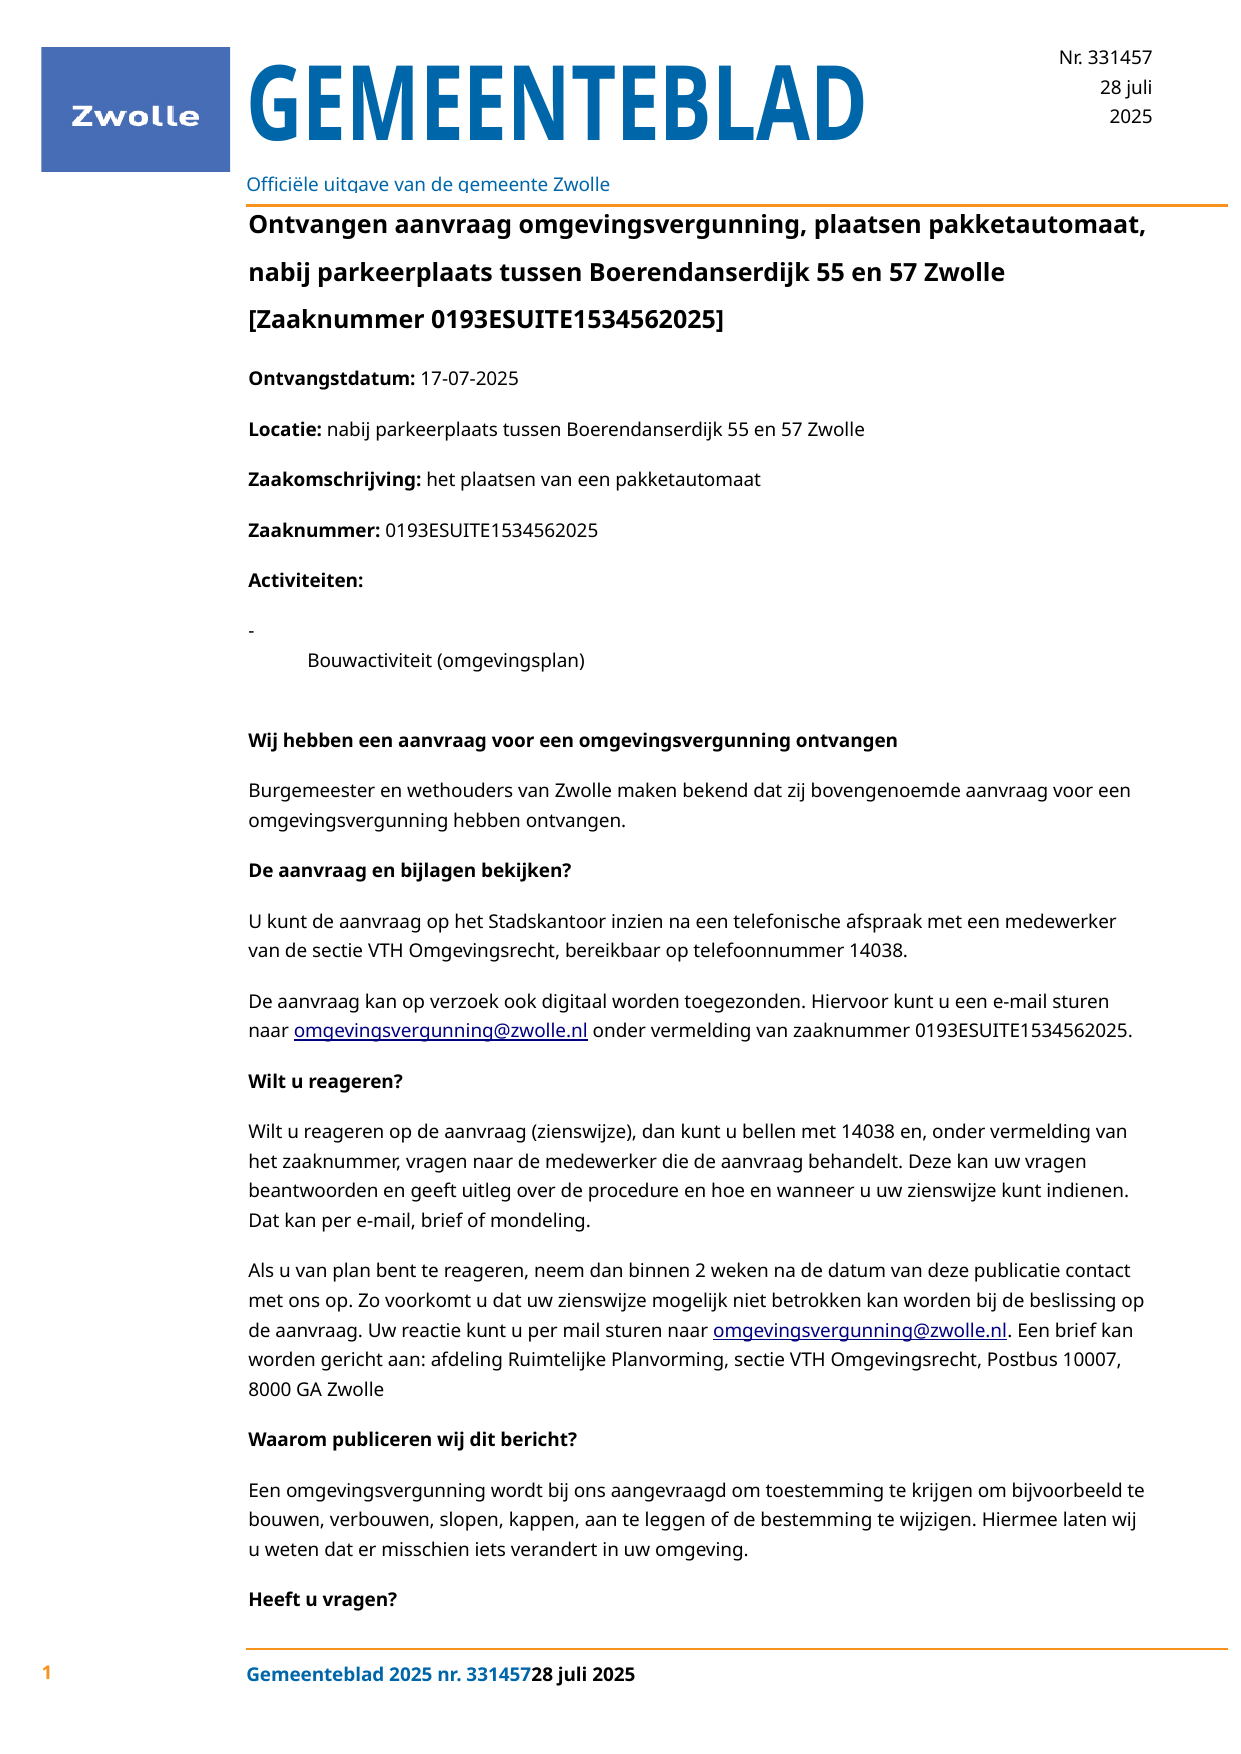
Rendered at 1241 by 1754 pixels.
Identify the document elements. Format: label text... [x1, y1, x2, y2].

list Bouwactiviteit (omgevingsplan) [248, 647, 1152, 673]
text Een omgevingsvergunning wordt bij ons aangevraagd om toestemming te krijgen om bijvoorbeeld te bouwen, verbouwen, slopen, kappen, aan te leggen of de bestemming te wijzigen. Hiermee laten wij u weten dat er misschien iets verandert in uw omgeving. [248, 1477, 1152, 1562]
text Ontvangstdatum: 17-07-2025 [248, 366, 1152, 391]
text Wilt u reageren op de aanvraag (zienswijze), dan kunt u bellen met 14038 en, onder vermelding van het zaaknummer, vragen naar de medewerker die de aanvraag behandelt. Deze kan uw vragen beantwoorden en geeft uitleg over de procedure en hoe en wanneer u uw zienswijze kunt indienen. Dat kan per e-mail, brief of mondeling. [248, 1118, 1152, 1233]
text Burgemeester en wethouders van Zwolle maken bekend dat zij bovengenoemde aanvraag voor een omgevingsvergunning hebben ontvangen. [248, 778, 1152, 833]
text Wij hebben een aanvraag voor een omgevingsvergunning ontvangen [248, 727, 1152, 753]
text Waarom publiceren wij dit bericht? [248, 1426, 1152, 1452]
text Locatie: nabij parkeerplaats tussen Boerendanserdijk 55 en 57 Zwolle [248, 416, 1152, 442]
picture [41, 47, 231, 172]
text Zaaknummer: 0193ESUITE1534562025 [248, 517, 1152, 542]
text Ontvangen aanvraag omgevingsvergunning, plaatsen pakketautomaat, nabij parkeerplaats tussen Boerendanserdijk 55 en 57 Zwolle [Zaaknummer 0193ESUITE1534562025] [248, 207, 1152, 336]
text De aanvraag kan op verzoek ook digitaal worden toegezonden. Hiervoor kunt u een e-mail sturen naar omgevingsvergunning@zwolle.nl onder vermelding van zaaknummer 0193ESUITE1534562025. [248, 988, 1152, 1043]
text Wilt u reageren? [248, 1068, 1152, 1094]
text U kunt de aanvraag op het Stadskantoor inzien na een telefonische afspraak met een medewerker van de sectie VTH Omgevingsrecht, bereikbaar op telefoonnummer 14038. [248, 908, 1152, 963]
text Als u van plan bent te reageren, neem dan binnen 2 weken na de datum van deze publicatie contact met ons op. Zo voorkomt u dat uw zienswijze mogelijk niet betrokken kan worden bij de beslissing op de aanvraag. Uw reactie kunt u per mail sturen naar omgevingsvergunning@zwolle.nl. Een brief kan worden gericht aan: afdeling Ruimtelijke Planvorming, sectie VTH Omgevingsrecht, Postbus 10007, 8000 GA Zwolle [248, 1258, 1152, 1402]
text Zaakomschrijving: het plaatsen van een pakketautomaat [248, 466, 1152, 492]
text De aanvraag en bijlagen bekijken? [248, 858, 1152, 883]
text Heeft u vragen? [248, 1586, 1152, 1612]
text Activiteiten: [248, 567, 1152, 593]
